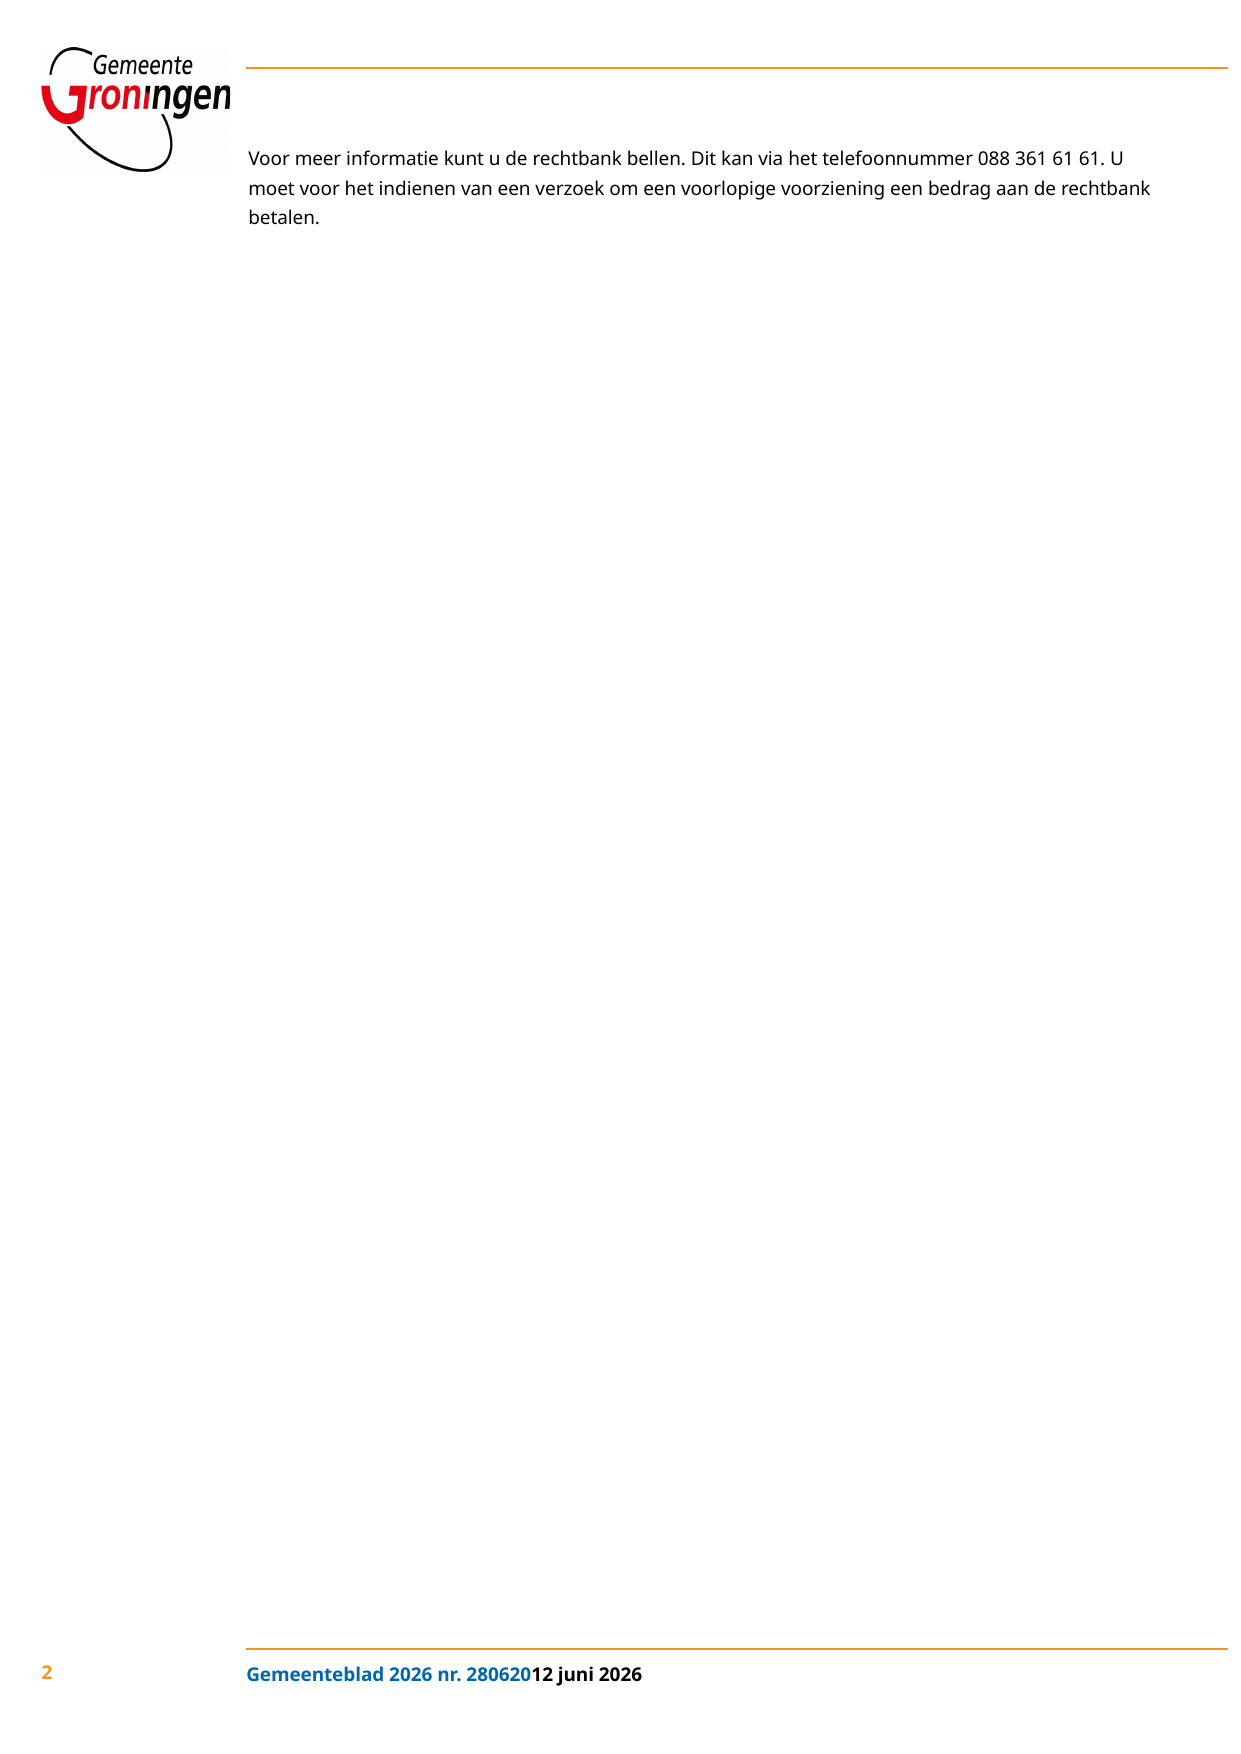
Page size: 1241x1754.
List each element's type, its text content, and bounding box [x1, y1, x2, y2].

text Voor meer informatie kunt u de rechtbank bellen. Dit kan via het telefoonnummer 088 361 61 61. U moet voor het indienen van een verzoek om een voorlopige voorziening een bedrag aan de rechtbank betalen. [248, 145, 1152, 230]
picture [41, 47, 231, 172]
